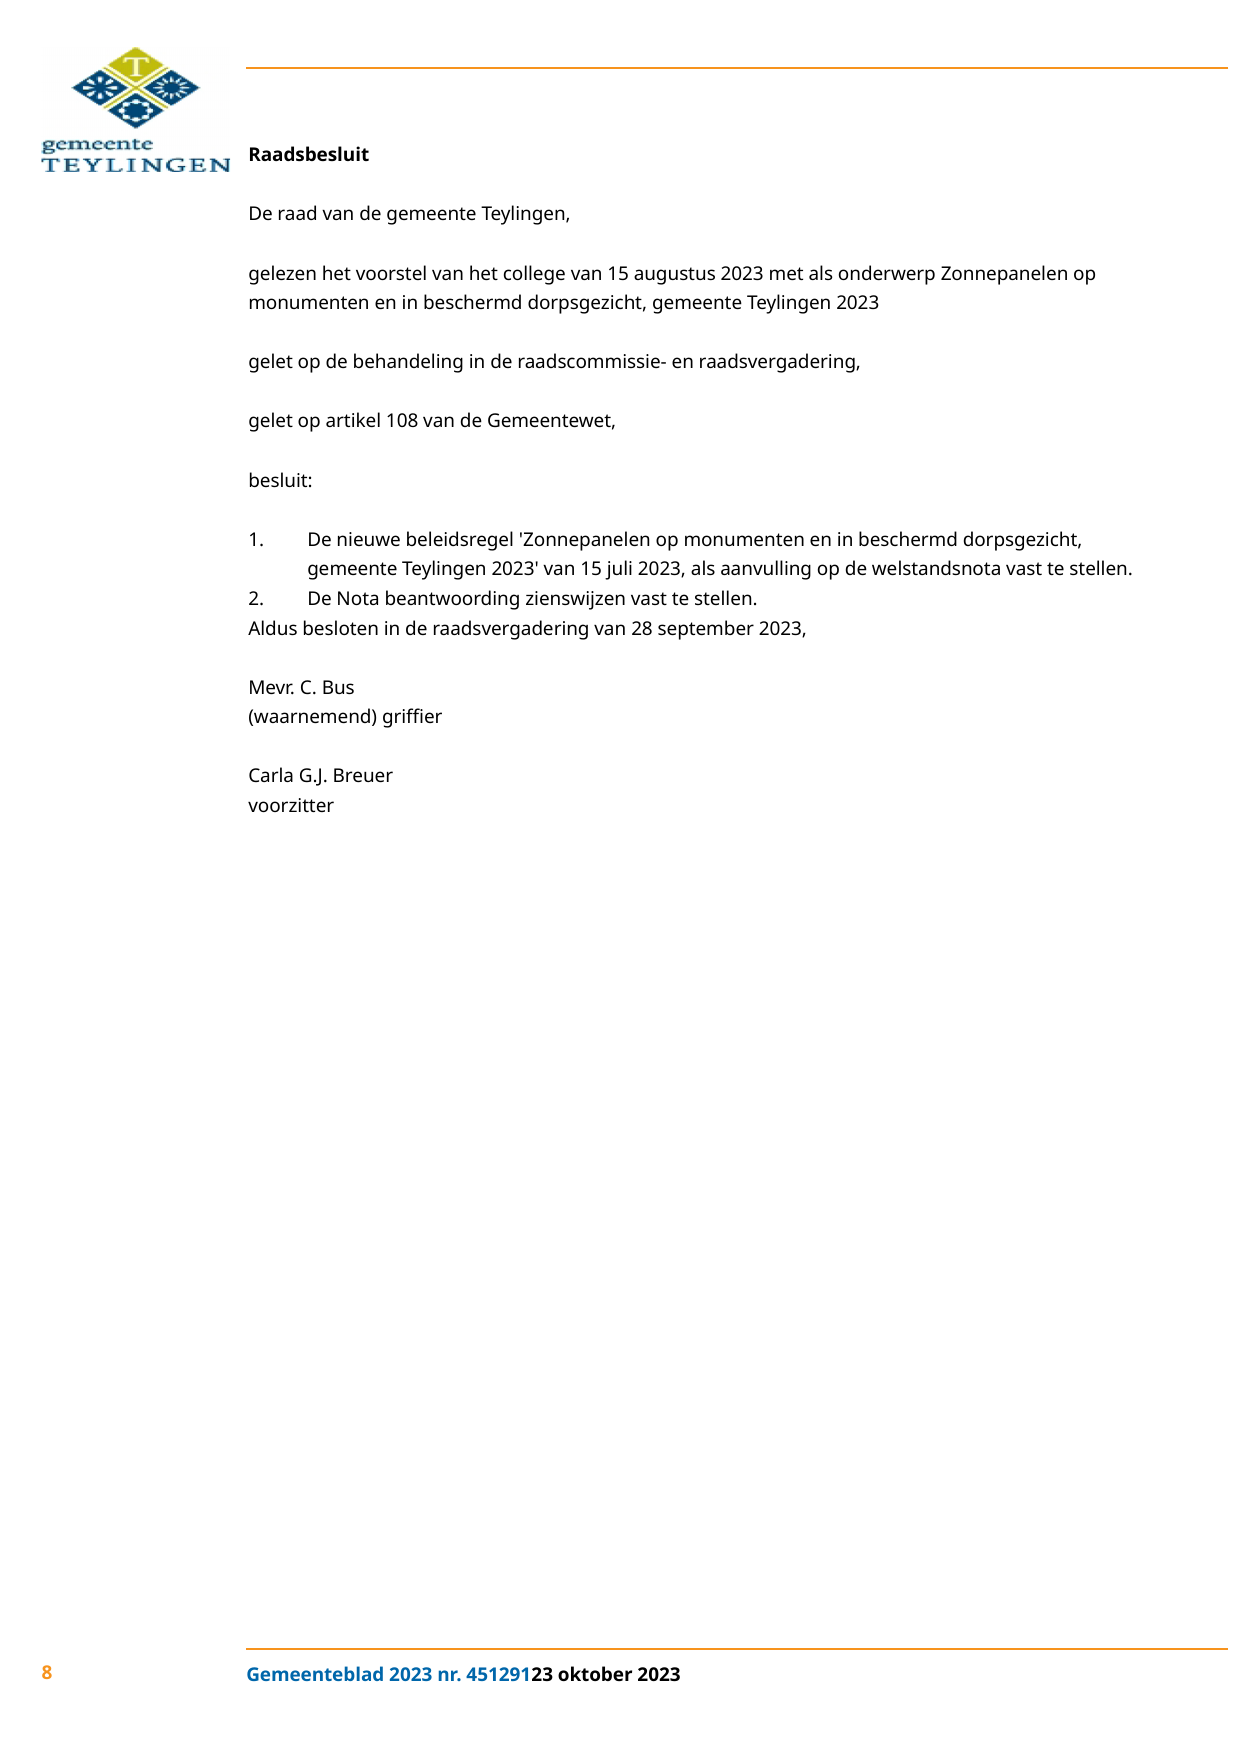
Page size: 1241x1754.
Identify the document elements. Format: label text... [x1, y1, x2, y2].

text Raadsbesluit [248, 141, 1152, 167]
picture [41, 47, 231, 172]
text Aldus besloten in de raadsvergadering van 28 september 2023, [248, 615, 1152, 641]
text gelezen het voorstel van het college van 15 augustus 2023 met als onderwerp Zonnepanelen op monumenten en in beschermd dorpsgezicht, gemeente Teylingen 2023 [248, 260, 1152, 315]
list De nieuwe beleidsregel 'Zonnepanelen op monumenten en in beschermd dorpsgezicht, gemeente Teylingen 2023' van 15 juli 2023, als aanvulling op de welstandsnota vast te stellen. [248, 526, 1152, 581]
text besluit: [248, 467, 1152, 493]
text (waarnemend) griffier [248, 703, 1152, 729]
text voorzitter [248, 792, 1152, 818]
text gelet op de behandeling in de raadscommissie- en raadsvergadering, [248, 348, 1152, 374]
text gelet op artikel 108 van de Gemeentewet, [248, 408, 1152, 433]
text De raad van de gemeente Teylingen, [248, 201, 1152, 226]
list De Nota beantwoording zienswijzen vast te stellen. [248, 585, 1152, 611]
text Mevr. C. Bus [248, 674, 1152, 700]
text Carla G.J. Breuer [248, 763, 1152, 788]
